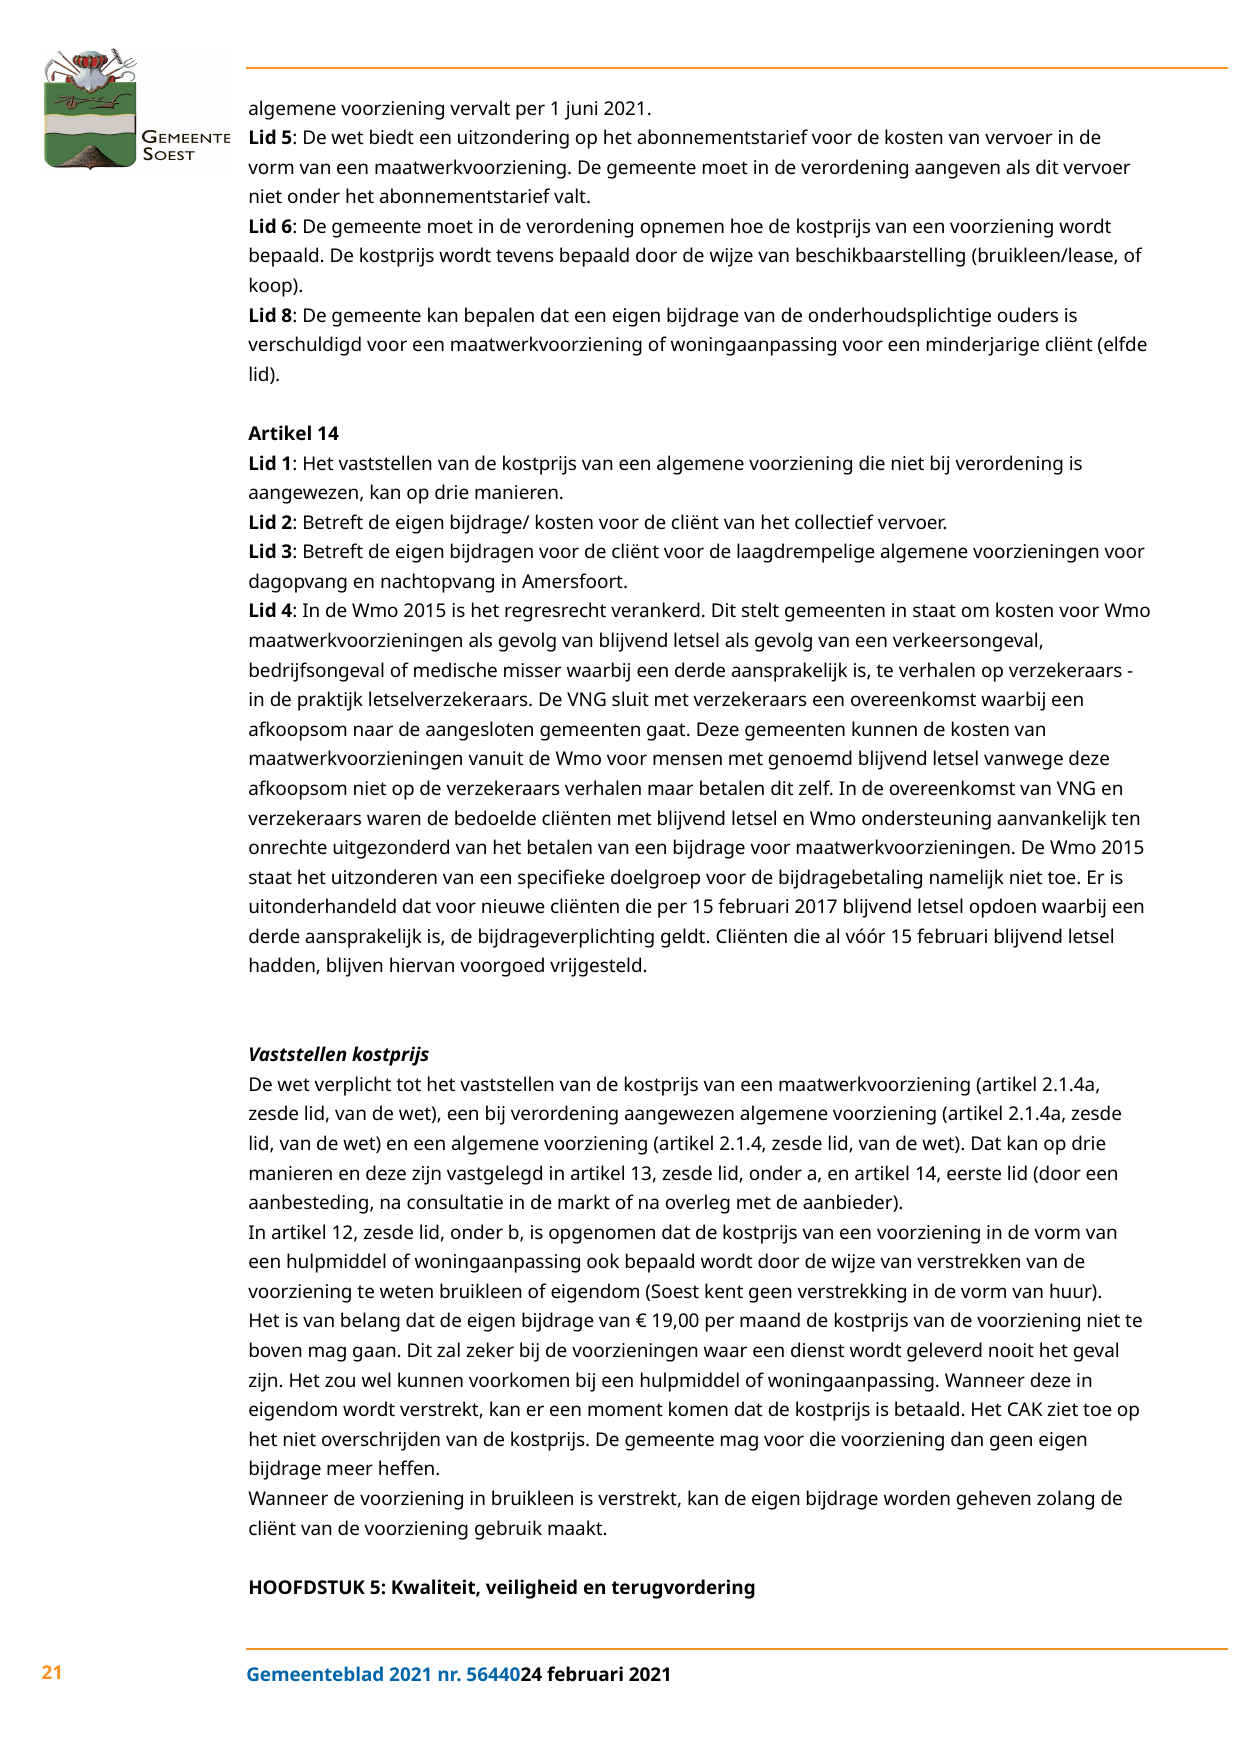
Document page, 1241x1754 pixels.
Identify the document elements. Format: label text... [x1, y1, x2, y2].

text algemene voorziening vervalt per 1 juni 2021. [248, 95, 1152, 121]
text Het is van belang dat de eigen bijdrage van € 19,00 per maand de kostprijs van de voorziening niet te boven mag gaan. Dit zal zeker bij de voorzieningen waar een dienst wordt geleverd nooit het geval zijn. Het zou wel kunnen voorkomen bij een hulpmiddel of woningaanpassing. Wanneer deze in eigendom wordt verstrekt, kan er een moment komen dat de kostprijs is betaald. Het CAK ziet toe op het niet overschrijden van de kostprijs. De gemeente mag voor die voorziening dan geen eigen bijdrage meer heffen. [248, 1308, 1152, 1481]
text Lid 8: De gemeente kan bepalen dat een eigen bijdrage van de onderhoudsplichtige ouders is verschuldigd voor een maatwerkvoorziening of woningaanpassing voor een minderjarige cliënt (elfde lid). [248, 302, 1152, 387]
text Lid 6: De gemeente moet in de verordening opnemen hoe de kostprijs van een voorziening wordt bepaald. De kostprijs wordt tevens bepaald door de wijze van beschikbaarstelling (bruikleen/lease, of koop). [248, 213, 1152, 298]
text Artikel 14 [248, 420, 1152, 446]
text Vaststellen kostprijs [248, 1041, 1152, 1067]
text Lid 1: Het vaststellen van de kostprijs van een algemene voorziening die niet bij verordening is aangewezen, kan op drie manieren. [248, 450, 1152, 505]
text Lid 4: In de Wmo 2015 is het regresrecht verankerd. Dit stelt gemeenten in staat om kosten voor Wmo maatwerkvoorzieningen als gevolg van blijvend letsel als gevolg van een verkeersongeval, bedrijfsongeval of medische misser waarbij een derde aansprakelijk is, te verhalen op verzekeraars - in de praktijk letselverzekeraars. De VNG sluit met verzekeraars een overeenkomst waarbij een afkoopsom naar de aangesloten gemeenten gaat. Deze gemeenten kunnen de kosten van maatwerkvoorzieningen vanuit de Wmo voor mensen met genoemd blijvend letsel vanwege deze afkoopsom niet op de verzekeraars verhalen maar betalen dit zelf. In de overeenkomst van VNG en verzekeraars waren de bedoelde cliënten met blijvend letsel en Wmo ondersteuning aanvankelijk ten onrechte uitgezonderd van het betalen van een bijdrage voor maatwerkvoorzieningen. De Wmo 2015 staat het uitzonderen van een specifieke doelgroep voor de bijdragebetaling namelijk niet toe. Er is uitonderhandeld dat voor nieuwe cliënten die per 15 februari 2017 blijvend letsel opdoen waarbij een derde aansprakelijk is, de bijdrageverplichting geldt. Cliënten die al vóór 15 februari blijvend letsel hadden, blijven hiervan voorgoed vrijgesteld. [248, 598, 1152, 978]
picture [41, 47, 231, 172]
text HOOFDSTUK 5: Kwaliteit, veiligheid en terugvordering [248, 1574, 1152, 1600]
text Lid 3: Betreft de eigen bijdragen voor de cliënt voor de laagdrempelige algemene voorzieningen voor dagopvang en nachtopvang in Amersfoort. [248, 538, 1152, 594]
text In artikel 12, zesde lid, onder b, is opgenomen dat de kostprijs van een voorziening in de vorm van een hulpmiddel of woningaanpassing ook bepaald wordt door de wijze van verstrekken van de voorziening te weten bruikleen of eigendom (Soest kent geen verstrekking in de vorm van huur). [248, 1219, 1152, 1304]
text Wanneer de voorziening in bruikleen is verstrekt, kan de eigen bijdrage worden geheven zolang de cliënt van de voorziening gebruik maakt. [248, 1485, 1152, 1541]
text De wet verplicht tot het vaststellen van de kostprijs van een maatwerkvoorziening (artikel 2.1.4a, zesde lid, van de wet), een bij verordening aangewezen algemene voorziening (artikel 2.1.4a, zesde lid, van de wet) en een algemene voorziening (artikel 2.1.4, zesde lid, van de wet). Dat kan op drie manieren en deze zijn vastgelegd in artikel 13, zesde lid, onder a, en artikel 14, eerste lid (door een aanbesteding, na consultatie in de markt of na overleg met de aanbieder). [248, 1071, 1152, 1215]
text Lid 5: De wet biedt een uitzondering op het abonnementstarief voor de kosten van vervoer in de vorm van een maatwerkvoorziening. De gemeente moet in de verordening aangeven als dit vervoer niet onder het abonnementstarief valt. [248, 124, 1152, 209]
text Lid 2: Betreft de eigen bijdrage/ kosten voor de cliënt van het collectief vervoer. [248, 509, 1152, 535]
